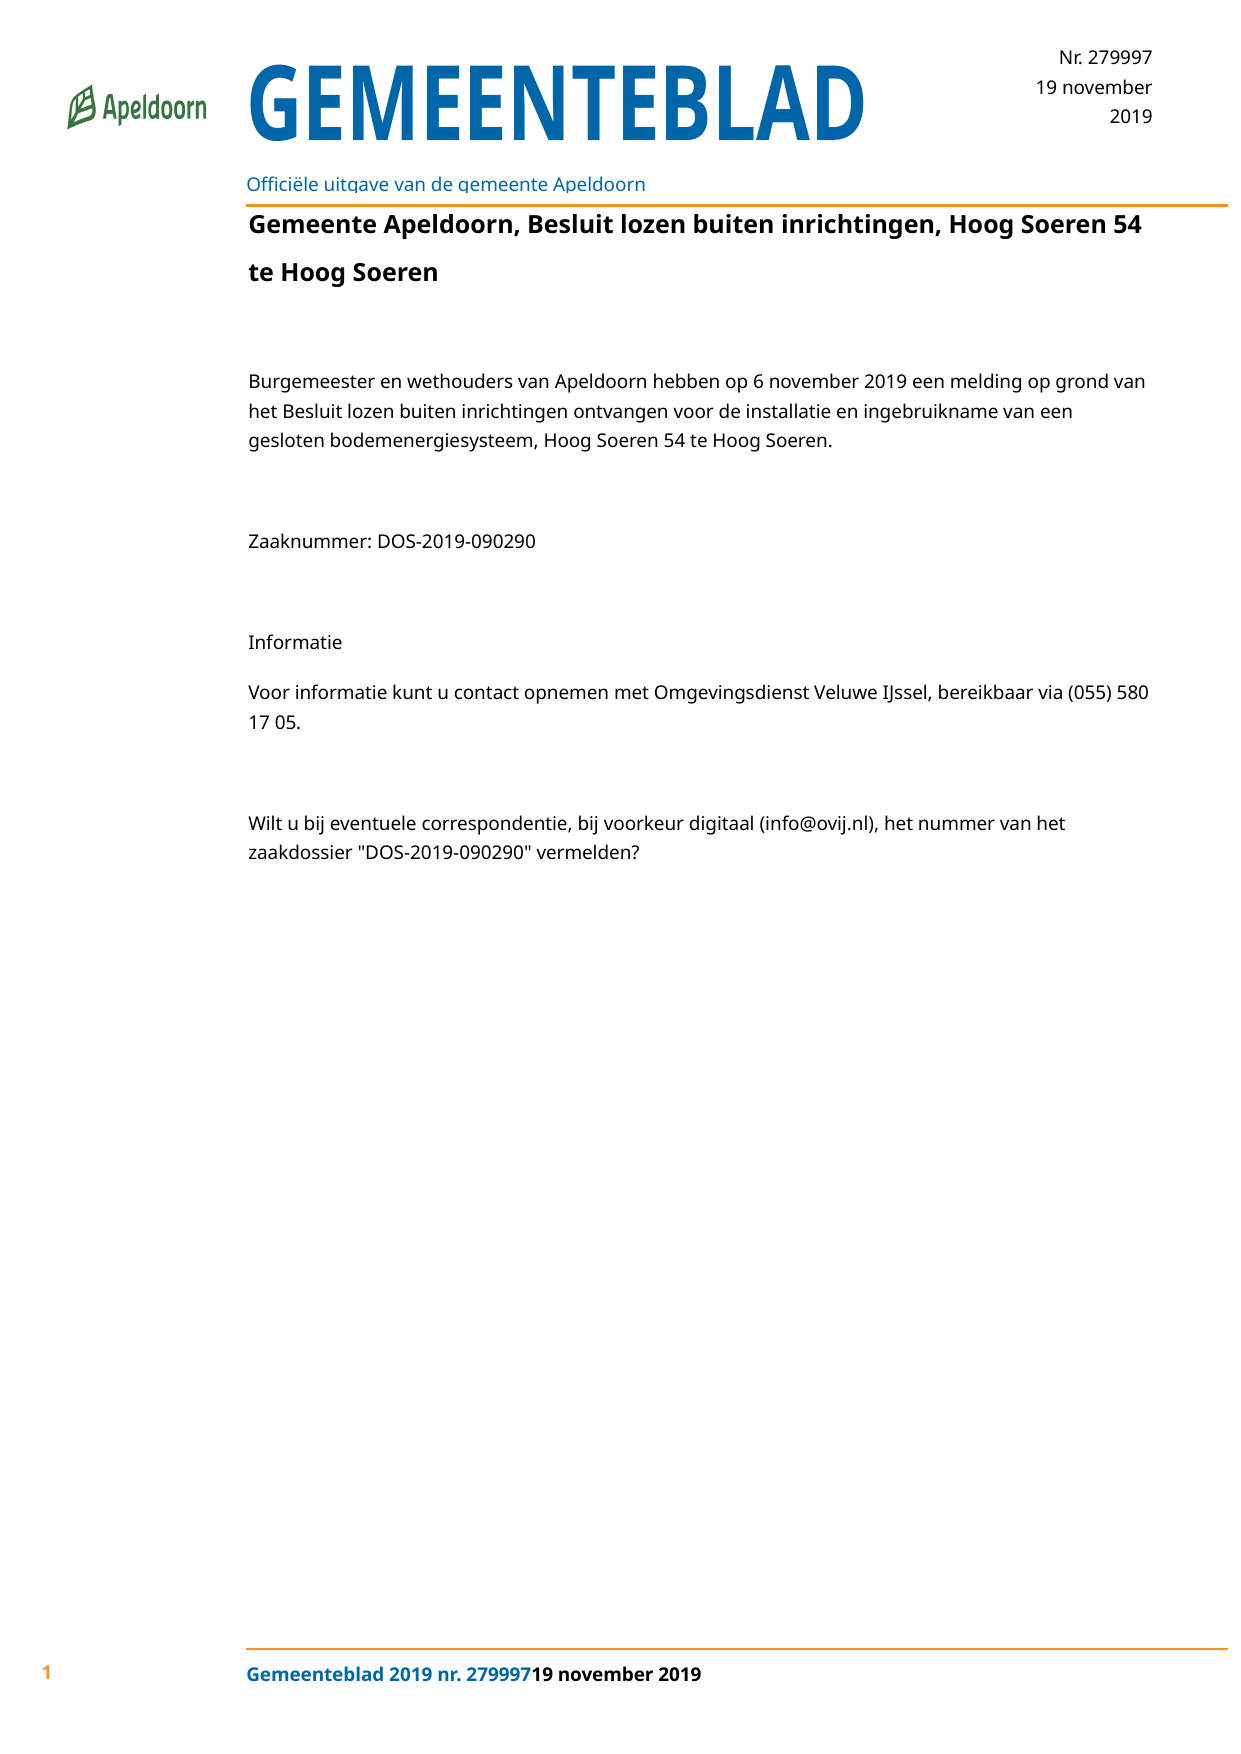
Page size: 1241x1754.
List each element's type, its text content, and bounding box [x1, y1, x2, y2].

text Informatie [248, 629, 1152, 655]
picture [41, 47, 231, 172]
text Burgemeester en wethouders van Apeldoorn hebben op 6 november 2019 een melding op grond van het Besluit lozen buiten inrichtingen ontvangen voor de installatie en ingebruikname van een gesloten bodemenergiesysteem, Hoog Soeren 54 te Hoog Soeren. [248, 368, 1152, 453]
text Voor informatie kunt u contact opnemen met Omgevingsdienst Veluwe IJssel, bereikbaar via (055) 580 17 05. [248, 679, 1152, 735]
text Zaaknummer: DOS-2019-090290 [248, 528, 1152, 554]
text Gemeente Apeldoorn, Besluit lozen buiten inrichtingen, Hoog Soeren 54 te Hoog Soeren [248, 207, 1152, 288]
text Wilt u bij eventuele correspondentie, bij voorkeur digitaal (info@ovij.nl), het nummer van het zaakdossier "DOS-2019-090290" vermelden? [248, 810, 1152, 865]
